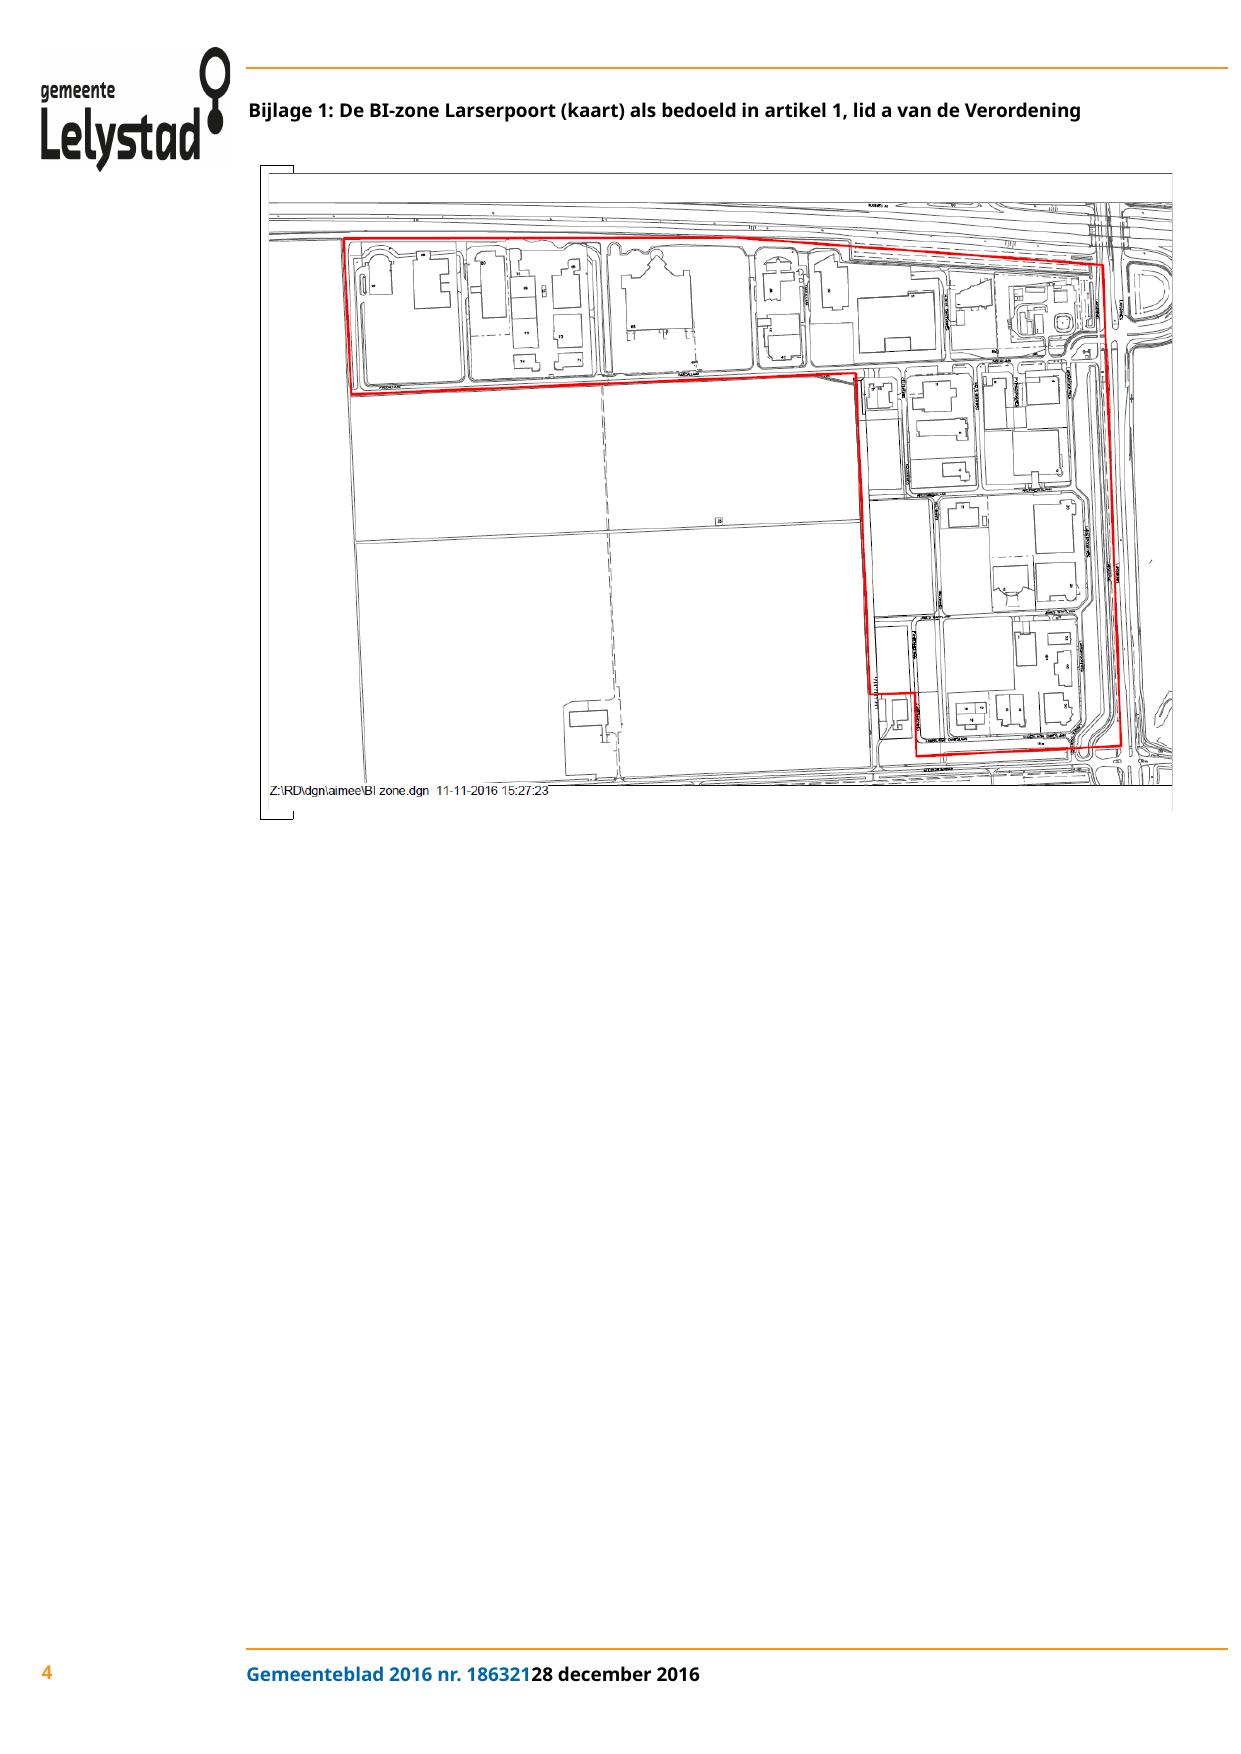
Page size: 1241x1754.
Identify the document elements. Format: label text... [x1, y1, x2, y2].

text Bijlage 1: De BI-zone Larserpoort (kaart) als bedoeld in artikel 1, lid a van de Verordening [248, 95, 1152, 123]
picture [268, 173, 1173, 811]
picture [41, 47, 231, 172]
